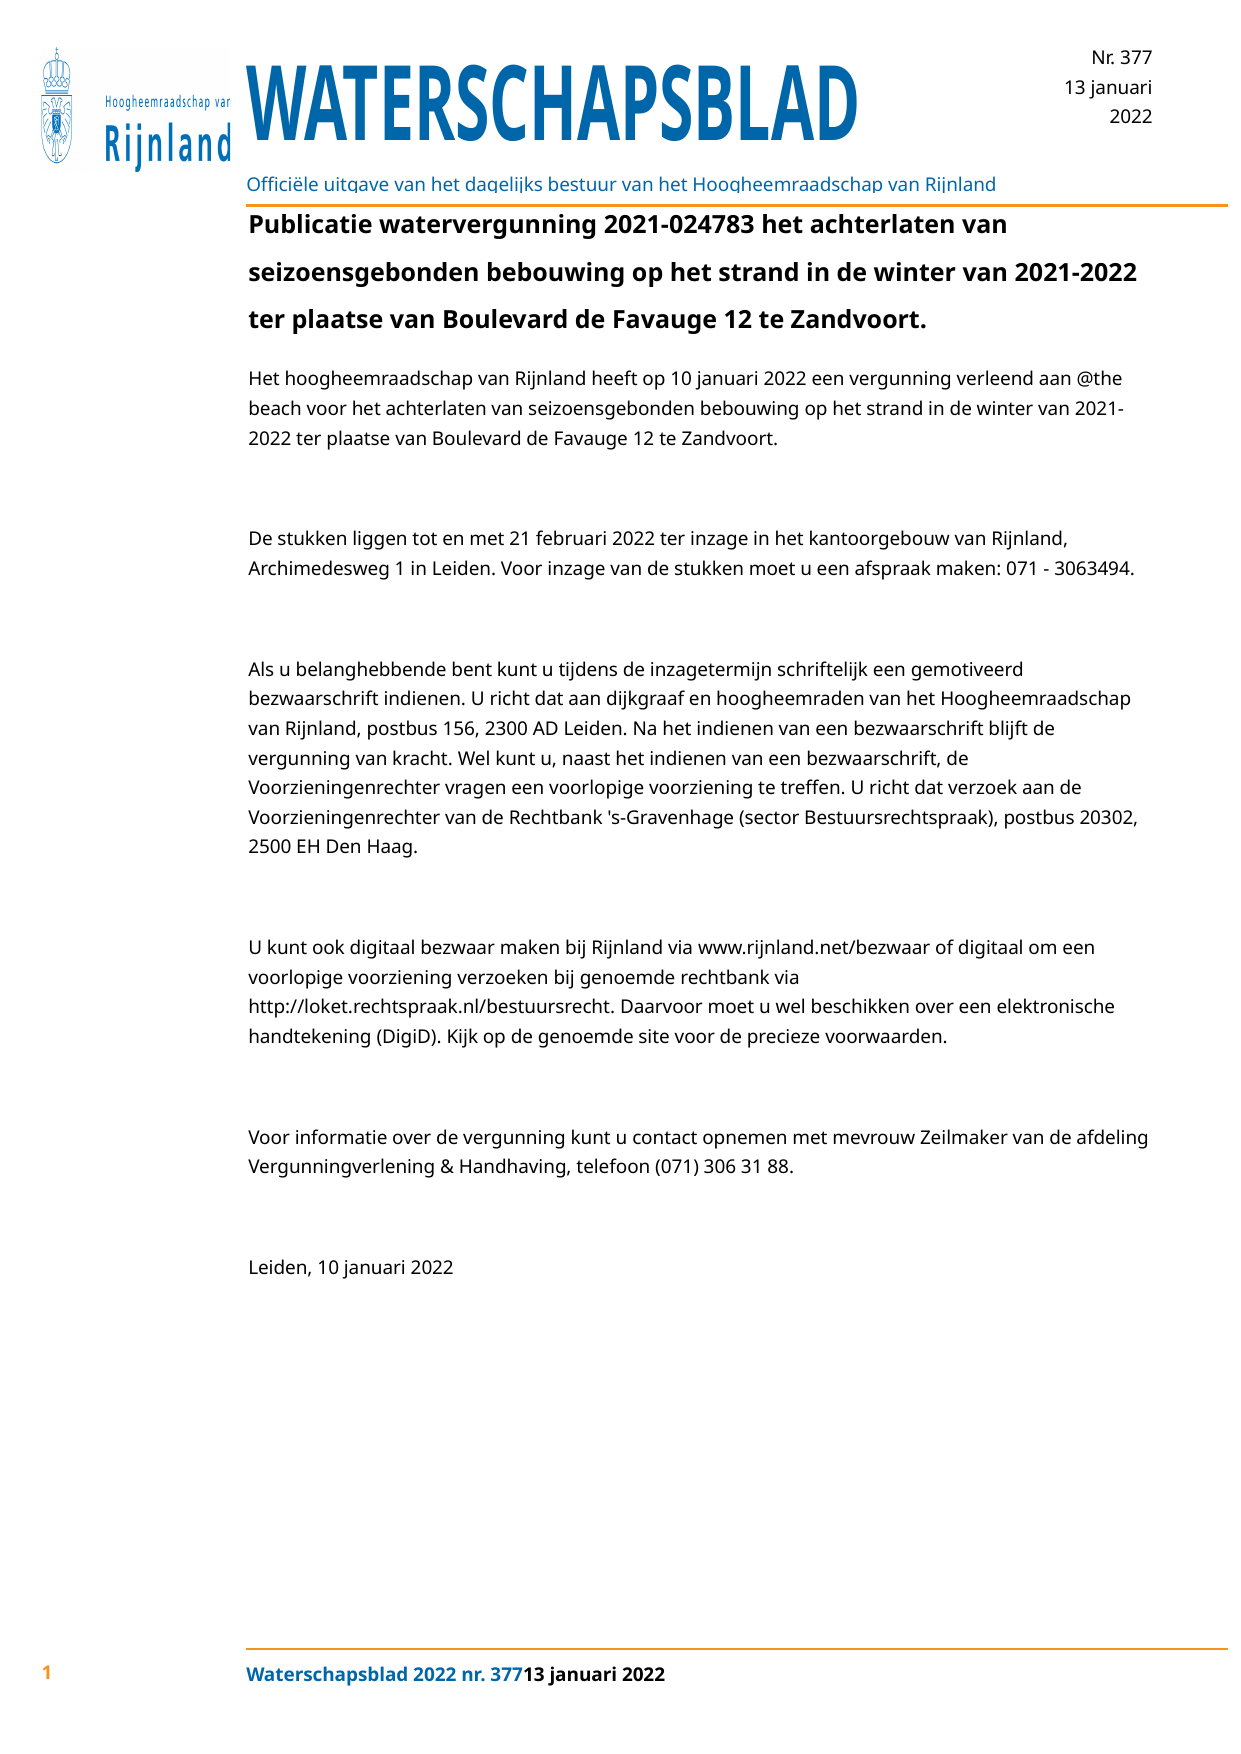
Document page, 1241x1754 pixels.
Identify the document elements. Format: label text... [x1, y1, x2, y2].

text Als u belanghebbende bent kunt u tijdens de inzagetermijn schriftelijk een gemotiveerd bezwaarschrift indienen. U richt dat aan dijkgraaf en hoogheemraden van het Hoogheemraadschap van Rijnland, postbus 156, 2300 AD Leiden. Na het indienen van een bezwaarschrift blijft de vergunning van kracht. Wel kunt u, naast het indienen van een bezwaarschrift, de Voorzieningenrechter vragen een voorlopige voorziening te treffen. U richt dat verzoek aan de Voorzieningenrechter van de Rechtbank 's-Gravenhage (sector Bestuursrechtspraak), postbus 20302, 2500 EH Den Haag. [248, 656, 1152, 859]
text De stukken liggen tot en met 21 februari 2022 ter inzage in het kantoorgebouw van Rijnland, Archimedesweg 1 in Leiden. Voor inzage van de stukken moet u een afspraak maken: 071 - 3063494. [248, 526, 1152, 581]
text Publicatie watervergunning 2021-024783 het achterlaten van seizoensgebonden bebouwing op het strand in de winter van 2021-2022 ter plaatse van Boulevard de Favauge 12 te Zandvoort. [248, 207, 1152, 336]
text Leiden, 10 januari 2022 [248, 1254, 1152, 1280]
text U kunt ook digitaal bezwaar maken bij Rijnland via www.rijnland.net/bezwaar of digitaal om een voorlopige voorziening verzoeken bij genoemde rechtbank via http://loket.rechtspraak.nl/bestuursrecht. Daarvoor moet u wel beschikken over een elektronische handtekening (DigiD). Kijk op de genoemde site voor de precieze voorwaarden. [248, 934, 1152, 1049]
text Het hoogheemraadschap van Rijnland heeft op 10 januari 2022 een vergunning verleend aan @the beach voor het achterlaten van seizoensgebonden bebouwing op het strand in de winter van 2021-2022 ter plaatse van Boulevard de Favauge 12 te Zandvoort. [248, 366, 1152, 450]
text Voor informatie over de vergunning kunt u contact opnemen met mevrouw Zeilmaker van de afdeling Vergunningverlening & Handhaving, telefoon (071) 306 31 88. [248, 1124, 1152, 1179]
picture [41, 47, 231, 172]
